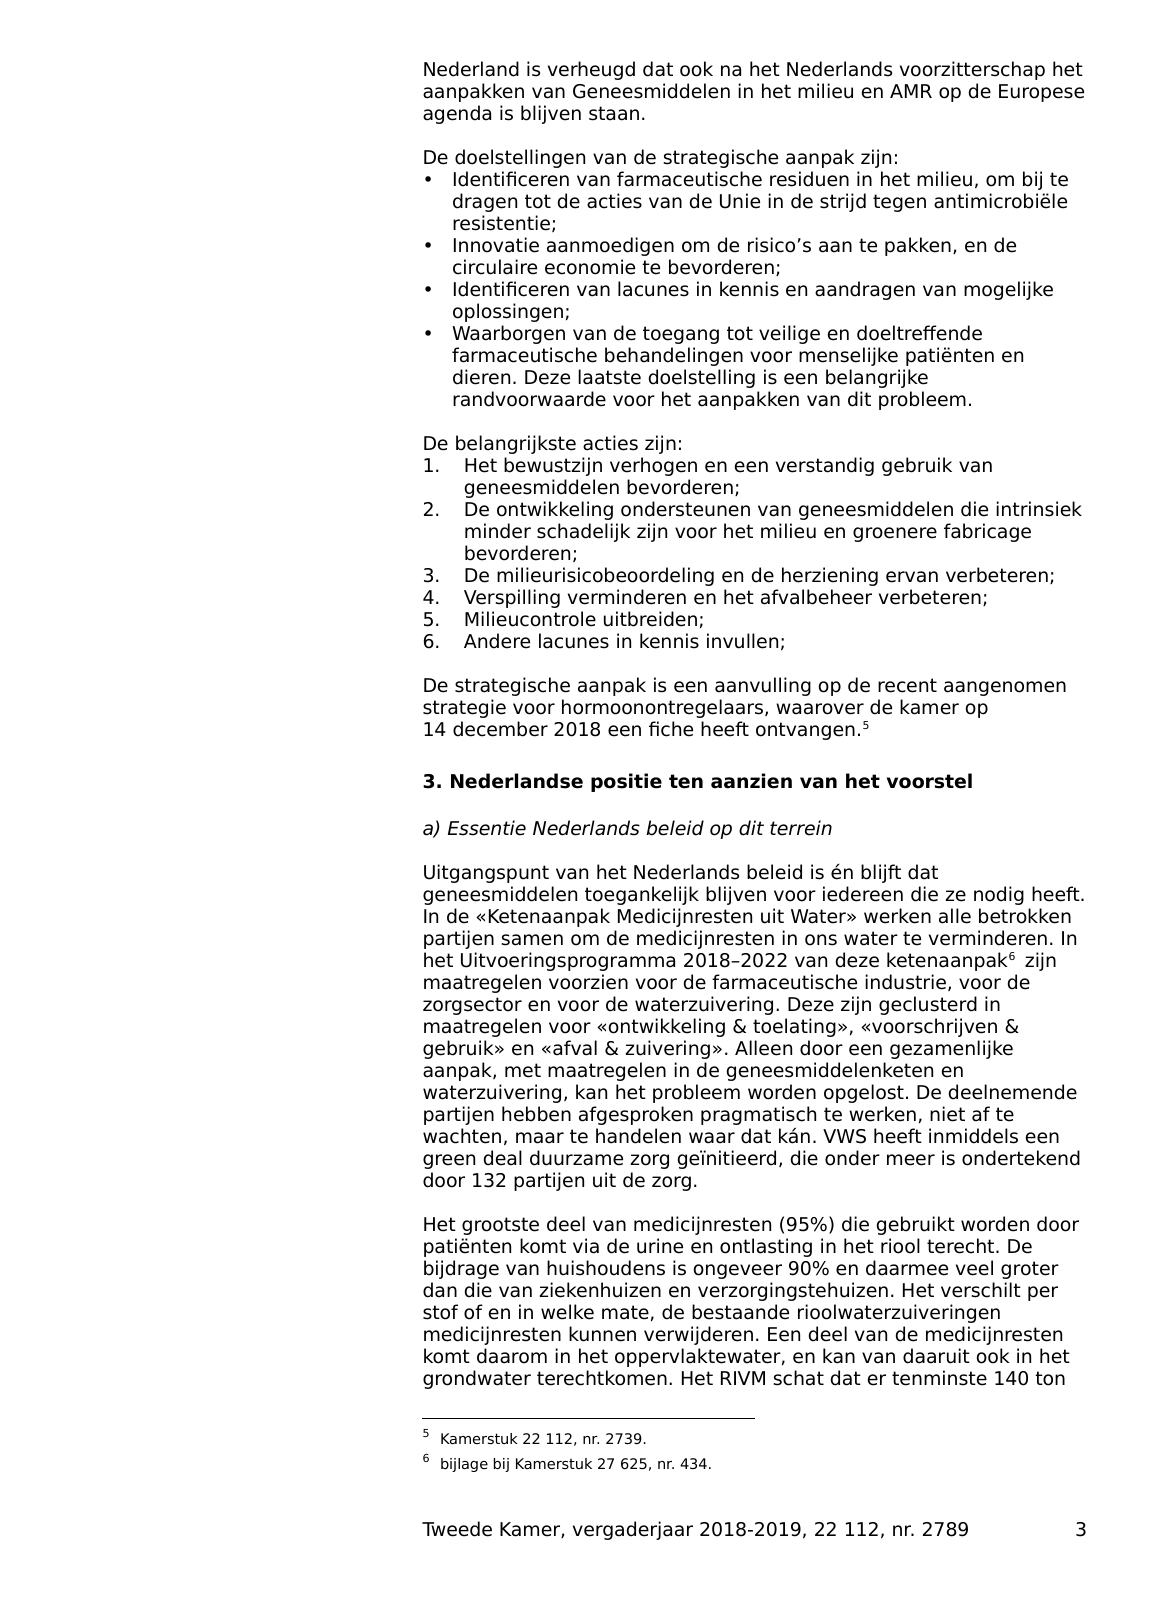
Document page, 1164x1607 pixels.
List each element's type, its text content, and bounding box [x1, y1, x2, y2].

subtitle 3. Nederlandse positie ten aanzien van het voorstel [422, 771, 1087, 793]
text 3. De milieurisicobeoordeling en de herziening ervan verbeteren; [422, 565, 1087, 587]
text De doelstellingen van de strategische aanpak zijn: [422, 147, 1087, 169]
text Uitgangspunt van het Nederlands beleid is én blijft dat geneesmiddelen toegankelijk blijven voor iedereen die ze nodig heeft. In de «Ketenaanpak Medicijnresten uit Water» werken alle betrokken partijen samen om de medicijnresten in ons water te verminderen. In het Uitvoeringsprogramma 2018–2022 van deze ketenaanpak zijn maatregelen voorzien voor de farmaceutische industrie, voor de zorgsector en voor de waterzuivering. Deze zijn geclusterd in maatregelen voor «ontwikkeling & toelating», «voorschrijven & gebruik» en «afval & zuivering». Alleen door een gezamenlijke aanpak, met maatregelen in de geneesmiddelenketen en waterzuivering, kan het probleem worden opgelost. De deelnemende partijen hebben afgesproken pragmatisch te werken, niet af te wachten, maar te handelen waar dat kán. VWS heeft inmiddels een green deal duurzame zorg geïnitieerd, die onder meer is ondertekend door 132 partijen uit de zorg. [422, 862, 1087, 1192]
text 4. Verspilling verminderen en het afvalbeheer verbeteren; [422, 587, 1087, 609]
text • Waarborgen van de toegang tot veilige en doeltreffende farmaceutische behandelingen voor menselijke patiënten en dieren. Deze laatste doelstelling is een belangrijke randvoorwaarde voor het aanpakken van dit probleem. [422, 323, 1087, 411]
text 6. Andere lacunes in kennis invullen; [422, 631, 1087, 653]
text 1. Het bewustzijn verhogen en een verstandig gebruik van geneesmiddelen bevorderen; [422, 455, 1087, 499]
text Nederland is verheugd dat ook na het Nederlands voorzitterschap het aanpakken van Geneesmiddelen in het milieu en AMR op de Europese agenda is blijven staan. [422, 59, 1087, 125]
text bijlage bij Kamerstuk 27 625, nr. 434. [422, 1452, 1087, 1474]
subtitle a) Essentie Nederlands beleid op dit terrein [422, 818, 1087, 840]
text 2. De ontwikkeling ondersteunen van geneesmiddelen die intrinsiek minder schadelijk zijn voor het milieu en groenere fabricage bevorderen; [422, 499, 1087, 565]
text 5. Milieucontrole uitbreiden; [422, 609, 1087, 631]
text De belangrijkste acties zijn: [422, 433, 1087, 455]
text • Innovatie aanmoedigen om de risico’s aan te pakken, en de circulaire economie te bevorderen; [422, 235, 1087, 279]
text • Identificeren van lacunes in kennis en aandragen van mogelijke oplossingen; [422, 279, 1087, 323]
text • Identificeren van farmaceutische residuen in het milieu, om bij te dragen tot de acties van de Unie in de strijd tegen antimicrobiële resistentie; [422, 169, 1087, 235]
text Kamerstuk 22 112, nr. 2739. [422, 1427, 1087, 1449]
text De strategische aanpak is een aanvulling op de recent aangenomen strategie voor hormoonontregelaars, waarover de kamer op 14 december 2018 een fiche heeft ontvangen. [422, 675, 1087, 741]
text Het grootste deel van medicijnresten (95%) die gebruikt worden door patiënten komt via de urine en ontlasting in het riool terecht. De bijdrage van huishoudens is ongeveer 90% en daarmee veel groter dan die van ziekenhuizen en verzorgingstehuizen. Het verschilt per stof of en in welke mate, de bestaande rioolwaterzuiveringen medicijnresten kunnen verwijderen. Een deel van de medicijnresten komt daarom in het oppervlaktewater, en kan van daaruit ook in het grondwater terechtkomen. Het RIVM schat dat er tenminste 140 ton [422, 1214, 1087, 1390]
